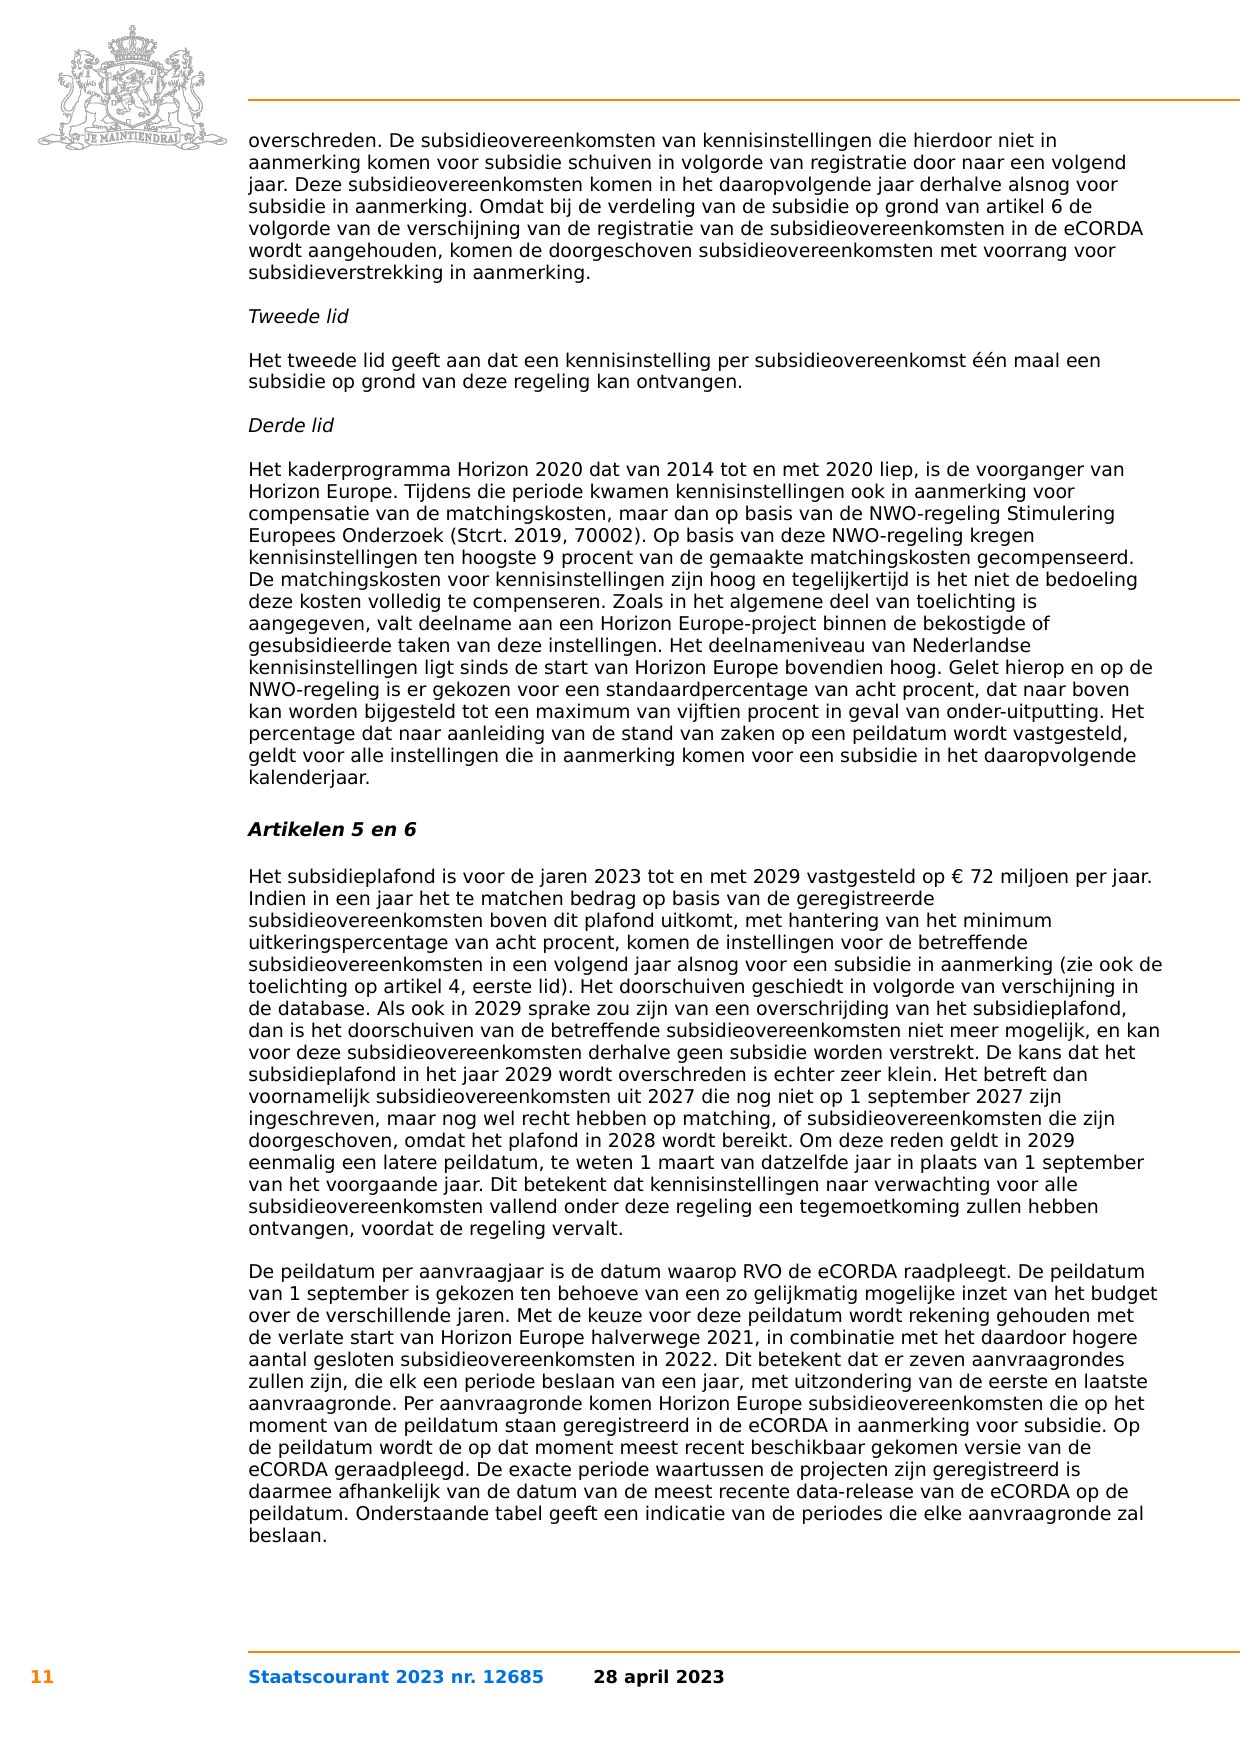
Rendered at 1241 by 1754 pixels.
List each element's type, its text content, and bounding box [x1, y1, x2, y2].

subtitle Derde lid [248, 415, 1163, 437]
text Het subsidieplafond is voor de jaren 2023 tot en met 2029 vastgesteld op € 72 miljoen per jaar. Indien in een jaar het te matchen bedrag op basis van de geregistreerde subsidieovereenkomsten boven dit plafond uitkomt, met hantering van het minimum uitkeringspercentage van acht procent, komen de instellingen voor de betreffende subsidieovereenkomsten in een volgend jaar alsnog voor een subsidie in aanmerking (zie ook de toelichting op artikel 4, eerste lid). Het doorschuiven geschiedt in volgorde van verschijning in de database. Als ook in 2029 sprake zou zijn van een overschrijding van het subsidieplafond, dan is het doorschuiven van de betreffende subsidieovereenkomsten niet meer mogelijk, en kan voor deze subsidieovereenkomsten derhalve geen subsidie worden verstrekt. De kans dat het subsidieplafond in het jaar 2029 wordt overschreden is echter zeer klein. Het betreft dan voornamelijk subsidieovereenkomsten uit 2027 die nog niet op 1 september 2027 zijn ingeschreven, maar nog wel recht hebben op matching, of subsidieovereenkomsten die zijn doorgeschoven, omdat het plafond in 2028 wordt bereikt. Om deze reden geldt in 2029 eenmalig een latere peildatum, te weten 1 maart van datzelfde jaar in plaats van 1 september van het voorgaande jaar. Dit betekent dat kennisinstellingen naar verwachting voor alle subsidieovereenkomsten vallend onder deze regeling een tegemoetkoming zullen hebben ontvangen, voordat de regeling vervalt. [248, 866, 1163, 1239]
picture [38, 25, 227, 150]
text De peildatum per aanvraagjaar is de datum waarop RVO de eCORDA raadpleegt. De peildatum van 1 september is gekozen ten behoeve van een zo gelijkmatig mogelijke inzet van het budget over de verschillende jaren. Met de keuze voor deze peildatum wordt rekening gehouden met de verlate start van Horizon Europe halverwege 2021, in combinatie met het daardoor hogere aantal gesloten subsidieovereenkomsten in 2022. Dit betekent dat er zeven aanvraagrondes zullen zijn, die elk een periode beslaan van een jaar, met uitzondering van de eerste en laatste aanvraagronde. Per aanvraagronde komen Horizon Europe subsidieovereenkomsten die op het moment van de peildatum staan geregistreerd in de eCORDA in aanmerking voor subsidie. Op de peildatum wordt de op dat moment meest recent beschikbaar gekomen versie van de eCORDA geraadpleegd. De exacte periode waartussen de projecten zijn geregistreerd is daarmee afhankelijk van de datum van de meest recente data-release van de eCORDA op de peildatum. Onderstaande tabel geeft een indicatie van de periodes die elke aanvraagronde zal beslaan. [248, 1261, 1163, 1547]
subtitle Artikelen 5 en 6 [248, 819, 1163, 841]
text Het kaderprogramma Horizon 2020 dat van 2014 tot en met 2020 liep, is de voorganger van Horizon Europe. Tijdens die periode kwamen kennisinstellingen ook in aanmerking voor compensatie van de matchingskosten, maar dan op basis van de NWO-regeling Stimulering Europees Onderzoek (Stcrt. 2019, 70002). Op basis van deze NWO-regeling kregen kennisinstellingen ten hoogste 9 procent van de gemaakte matchingskosten gecompenseerd. De matchingskosten voor kennisinstellingen zijn hoog en tegelijkertijd is het niet de bedoeling deze kosten volledig te compenseren. Zoals in het algemene deel van toelichting is aangegeven, valt deelname aan een Horizon Europe-project binnen de bekostigde of gesubsidieerde taken van deze instellingen. Het deelnameniveau van Nederlandse kennisinstellingen ligt sinds de start van Horizon Europe bovendien hoog. Gelet hierop en op de NWO-regeling is er gekozen voor een standaardpercentage van acht procent, dat naar boven kan worden bijgesteld tot een maximum van vijftien procent in geval van onder-uitputting. Het percentage dat naar aanleiding van de stand van zaken op een peildatum wordt vastgesteld, geldt voor alle instellingen die in aanmerking komen voor een subsidie in het daaropvolgende kalenderjaar. [248, 459, 1163, 789]
text overschreden. De subsidieovereenkomsten van kennisinstellingen die hierdoor niet in aanmerking komen voor subsidie schuiven in volgorde van registratie door naar een volgend jaar. Deze subsidieovereenkomsten komen in het daaropvolgende jaar derhalve alsnog voor subsidie in aanmerking. Omdat bij de verdeling van de subsidie op grond van artikel 6 de volgorde van de verschijning van de registratie van de subsidieovereenkomsten in de eCORDA wordt aangehouden, komen de doorgeschoven subsidieovereenkomsten met voorrang voor subsidieverstrekking in aanmerking. [248, 130, 1163, 284]
text Het tweede lid geeft aan dat een kennisinstelling per subsidieovereenkomst één maal een subsidie op grond van deze regeling kan ontvangen. [248, 349, 1163, 393]
subtitle Tweede lid [248, 306, 1163, 328]
